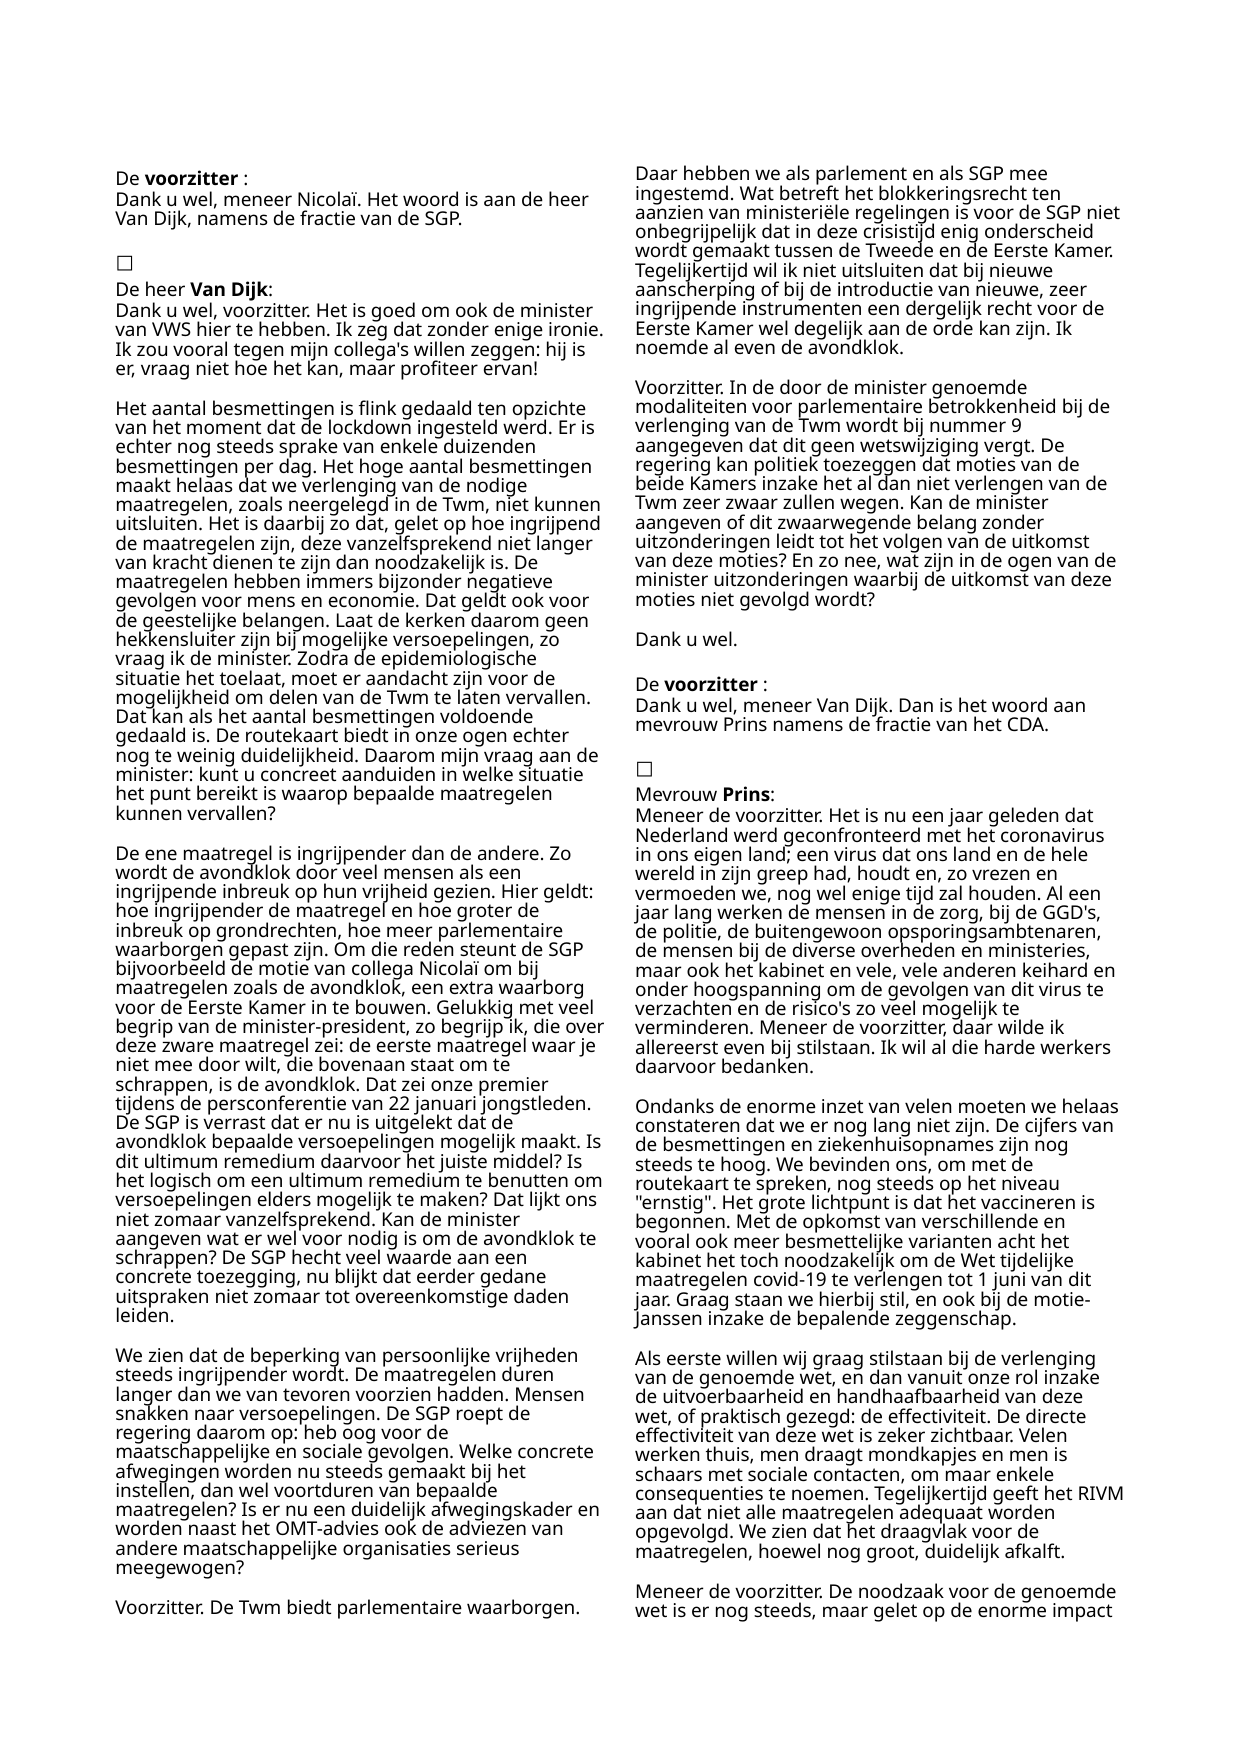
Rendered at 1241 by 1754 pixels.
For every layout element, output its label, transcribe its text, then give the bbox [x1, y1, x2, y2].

text Voorzitter. De Twm biedt parlementaire waarborgen. [115, 1599, 605, 1618]
text Als eerste willen wij graag stilstaan bij de verlenging van de genoemde wet, en dan vanuit onze rol inzake de uitvoerbaarheid en handhaafbaarheid van deze wet, of praktisch gezegd: de effectiviteit. De directe effectiviteit van deze wet is zeker zichtbaar. Velen werken thuis, men draagt mondkapjes en men is schaars met sociale contacten, om maar enkele consequenties te noemen. Tegelijkertijd geeft het RIVM aan dat niet alle maatregelen adequaat worden opgevolgd. We zien dat het draagvlak voor de maatregelen, hoewel nog groot, duidelijk afkalft. [635, 1350, 1125, 1562]
text Dank u wel. [635, 631, 1125, 650]
text ⬜ [115, 251, 605, 276]
text Dank u wel, voorzitter. Het is goed om ook de minister van VWS hier te hebben. Ik zeg dat zonder enige ironie. Ik zou vooral tegen mijn collega's willen zeggen: hij is er, vraag niet hoe het kan, maar profiteer ervan! [115, 302, 605, 379]
text Voorzitter. In de door de minister genoemde modaliteiten voor parlementaire betrokkenheid bij de verlenging van de Twm wordt bij nummer 9 aangegeven dat dit geen wetswijziging vergt. De regering kan politiek toezeggen dat moties van de beide Kamers inzake het al dan niet verlengen van de Twm zeer zwaar zullen wegen. Kan de minister aangeven of dit zwaarwegende belang zonder uitzonderingen leidt tot het volgen van de uitkomst van deze moties? En zo nee, wat zijn in de ogen van de minister uitzonderingen waarbij de uitkomst van deze moties niet gevolgd wordt? [635, 379, 1125, 610]
text De ene maatregel is ingrijpender dan de andere. Zo wordt de avondklok door veel mensen als een ingrijpende inbreuk op hun vrijheid gezien. Hier geldt: hoe ingrijpender de maatregel en hoe groter de inbreuk op grondrechten, hoe meer parlementaire waarborgen gepast zijn. Om die reden steunt de SGP bijvoorbeeld de motie van collega Nicolaï om bij maatregelen zoals de avondklok, een extra waarborg voor de Eerste Kamer in te bouwen. Gelukkig met veel begrip van de minister-president, zo begrijp ik, die over deze zware maatregel zei: de eerste maatregel waar je niet mee door wilt, die bovenaan staat om te schrappen, is de avondklok. Dat zei onze premier tijdens de persconferentie van 22 januari jongstleden. De SGP is verrast dat er nu is uitgelekt dat de avondklok bepaalde versoepelingen mogelijk maakt. Is dit ultimum remedium daarvoor het juiste middel? Is het logisch om een ultimum remedium te benutten om versoepelingen elders mogelijk te maken? Dat lijkt ons niet zomaar vanzelfsprekend. Kan de minister aangeven wat er wel voor nodig is om de avondklok te schrappen? De SGP hecht veel waarde aan een concrete toezegging, nu blijkt dat eerder gedane uitspraken niet zomaar tot overeenkomstige daden leiden. [115, 844, 605, 1326]
text We zien dat de beperking van persoonlijke vrijheden steeds ingrijpender wordt. De maatregelen duren langer dan we van tevoren voorzien hadden. Mensen snakken naar versoepelingen. De SGP roept de regering daarom op: heb oog voor de maatschappelijke en sociale gevolgen. Welke concrete afwegingen worden nu steeds gemaakt bij het instellen, dan wel voortduren van bepaalde maatregelen? Is er nu een duidelijk afwegingskader en worden naast het OMT-advies ook de adviezen van andere maatschappelijke organisaties serieus meegewogen? [115, 1347, 605, 1578]
text Dank u wel, meneer Nicolaï. Het woord is aan de heer Van Dijk, namens de fractie van de SGP. [115, 191, 605, 230]
text Meneer de voorzitter. De noodzaak voor de genoemde wet is er nog steeds, maar gelet op de enorme impact [635, 1583, 1125, 1621]
text Het aantal besmettingen is flink gedaald ten opzichte van het moment dat de lockdown ingesteld werd. Er is echter nog steeds sprake van enkele duizenden besmettingen per dag. Het hoge aantal besmettingen maakt helaas dat we verlenging van de nodige maatregelen, zoals neergelegd in de Twm, niet kunnen uitsluiten. Het is daarbij zo dat, gelet op hoe ingrijpend de maatregelen zijn, deze vanzelfsprekend niet langer van kracht dienen te zijn dan noodzakelijk is. De maatregelen hebben immers bijzonder negatieve gevolgen voor mens en economie. Dat geldt ook voor de geestelijke belangen. Laat de kerken daarom geen hekkensluiter zijn bij mogelijke versoepelingen, zo vraag ik de minister. Zodra de epidemiologische situatie het toelaat, moet er aandacht zijn voor de mogelijkheid om delen van de Twm te laten vervallen. Dat kan als het aantal besmettingen voldoende gedaald is. De routekaart biedt in onze ogen echter nog te weinig duidelijkheid. Daarom mijn vraag aan de minister: kunt u concreet aanduiden in welke situatie het punt bereikt is waarop bepaalde maatregelen kunnen vervallen? [115, 400, 605, 824]
text De voorzitter : [635, 671, 1125, 697]
text ⬜ [635, 756, 1125, 782]
text Daar hebben we als parlement en als SGP mee ingestemd. Wat betreft het blokkeringsrecht ten aanzien van ministeriële regelingen is voor de SGP niet onbegrijpelijk dat in deze crisistijd enig onderscheid wordt gemaakt tussen de Tweede en de Eerste Kamer. Tegelijkertijd wil ik niet uitsluiten dat bij nieuwe aanscherping of bij de introductie van nieuwe, zeer ingrijpende instrumenten een dergelijk recht voor de Eerste Kamer wel degelijk aan de orde kan zijn. Ik noemde al even de avondklok. [635, 165, 1125, 358]
text Ondanks de enorme inzet van velen moeten we helaas constateren dat we er nog lang niet zijn. De cijfers van de besmettingen en ziekenhuisopnames zijn nog steeds te hoog. We bevinden ons, om met de routekaart te spreken, nog steeds op het niveau "ernstig". Het grote lichtpunt is dat het vaccineren is begonnen. Met de opkomst van verschillende en vooral ook meer besmettelijke varianten acht het kabinet het toch noodzakelijk om de Wet tijdelijke maatregelen covid-19 te verlengen tot 1 juni van dit jaar. Graag staan we hierbij stil, en ook bij de motie-Janssen inzake de bepalende zeggenschap. [635, 1098, 1125, 1329]
text De heer Van Dijk: [115, 276, 605, 302]
text Mevrouw Prins: [635, 782, 1125, 807]
text Meneer de voorzitter. Het is nu een jaar geleden dat Nederland werd geconfronteerd met het coronavirus in ons eigen land; een virus dat ons land en de hele wereld in zijn greep had, houdt en, zo vrezen en vermoeden we, nog wel enige tijd zal houden. Al een jaar lang werken de mensen in de zorg, bij de GGD's, de politie, de buitengewoon opsporingsambtenaren, de mensen bij de diverse overheden en ministeries, maar ook het kabinet en vele, vele anderen keihard en onder hoogspanning om de gevolgen van dit virus te verzachten en de risico's zo veel mogelijk te verminderen. Meneer de voorzitter, daar wilde ik allereerst even bij stilstaan. Ik wil al die harde werkers daarvoor bedanken. [635, 807, 1125, 1077]
text De voorzitter : [115, 165, 605, 191]
text Dank u wel, meneer Van Dijk. Dan is het woord aan mevrouw Prins namens de fractie van het CDA. [635, 697, 1125, 735]
